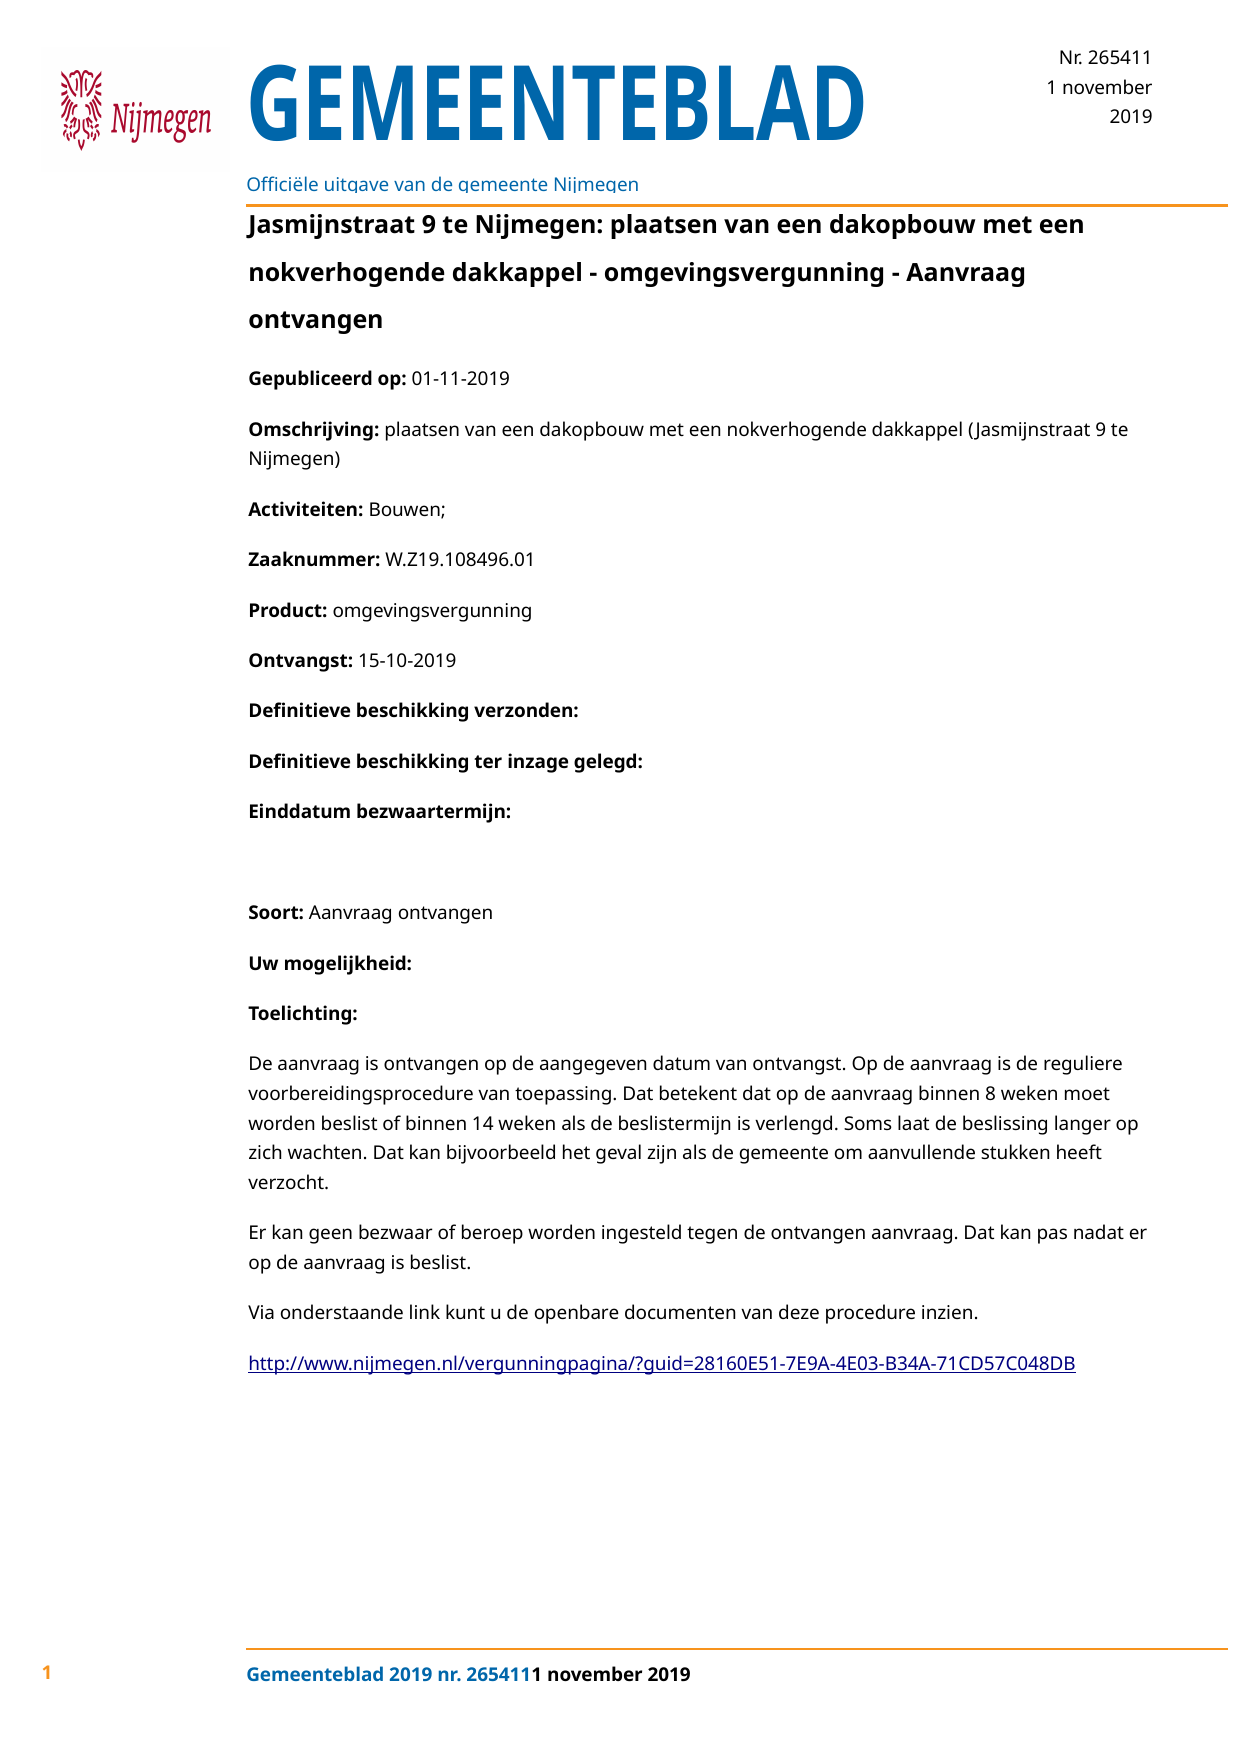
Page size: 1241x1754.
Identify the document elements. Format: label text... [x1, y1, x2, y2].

text Jasmijnstraat 9 te Nijmegen: plaatsen van een dakopbouw met een nokverhogende dakkappel - omgevingsvergunning - Aanvraag ontvangen [248, 207, 1152, 336]
text Definitieve beschikking ter inzage gelegd: [248, 748, 1152, 774]
picture [41, 47, 231, 172]
text Er kan geen bezwaar of beroep worden ingesteld tegen de ontvangen aanvraag. Dat kan pas nadat er op de aanvraag is beslist. [248, 1219, 1152, 1274]
text Product: omgevingsvergunning [248, 597, 1152, 622]
text Zaaknummer: W.Z19.108496.01 [248, 546, 1152, 572]
text Toelichting: [248, 1000, 1152, 1026]
text Definitieve beschikking verzonden: [248, 698, 1152, 723]
text Uw mogelijkheid: [248, 950, 1152, 975]
text Via onderstaande link kunt u de openbare documenten van deze procedure inzien. [248, 1299, 1152, 1325]
text Ontvangst: 15-10-2019 [248, 647, 1152, 673]
text Einddatum bezwaartermijn: [248, 798, 1152, 824]
text De aanvraag is ontvangen op de aangegeven datum van ontvangst. Op de aanvraag is de reguliere voorbereidingsprocedure van toepassing. Dat betekent dat op de aanvraag binnen 8 weken moet worden beslist of binnen 14 weken als de beslistermijn is verlengd. Soms laat de beslissing langer op zich wachten. Dat kan bijvoorbeeld het geval zijn als de gemeente om aanvullende stukken heeft verzocht. [248, 1051, 1152, 1194]
text Omschrijving: plaatsen van een dakopbouw met een nokverhogende dakkappel (Jasmijnstraat 9 te Nijmegen) [248, 416, 1152, 471]
text Soort: Aanvraag ontvangen [248, 899, 1152, 925]
text http://www.nijmegen.nl/vergunningpagina/?guid=28160E51-7E9A-4E03-B34A-71CD57C048DB [248, 1350, 1152, 1375]
text Activiteiten: Bouwen; [248, 496, 1152, 522]
text Gepubliceerd op: 01-11-2019 [248, 366, 1152, 391]
